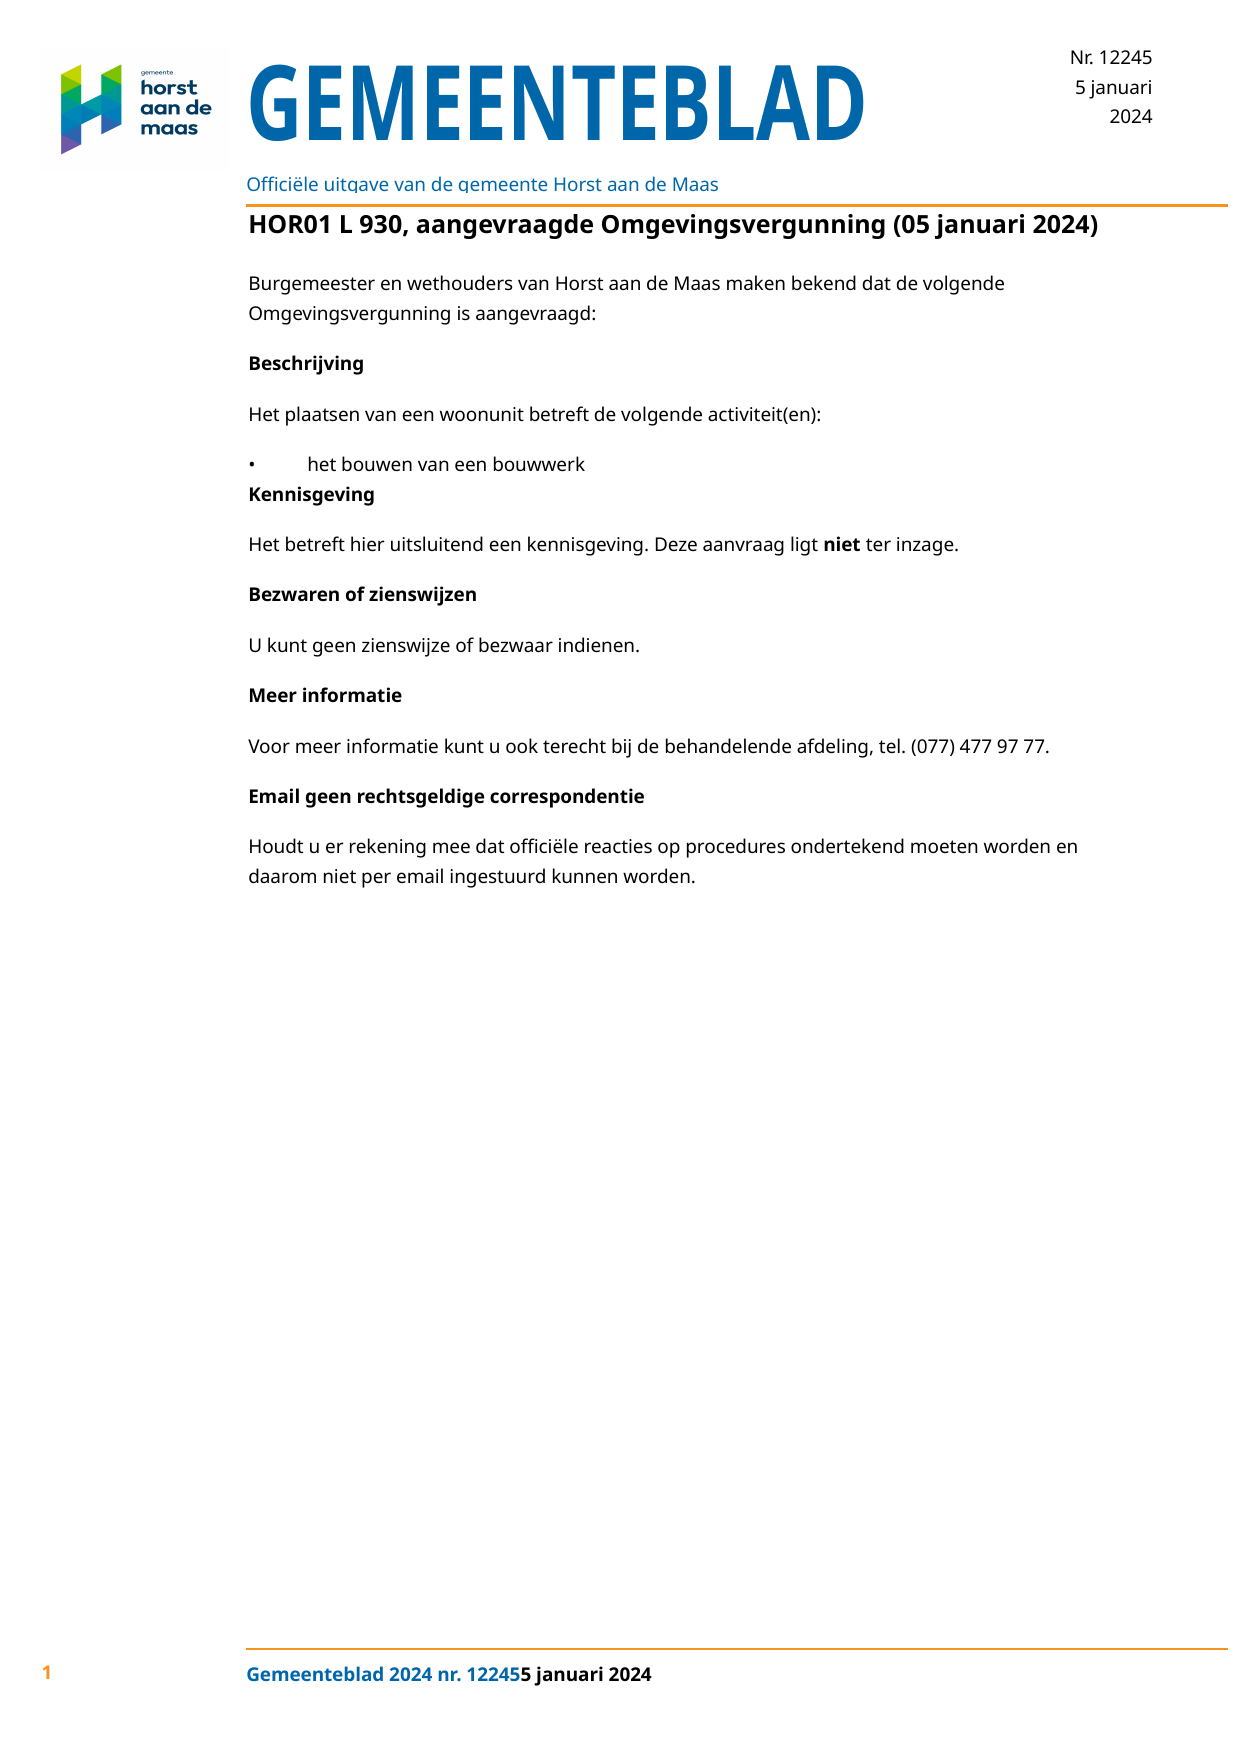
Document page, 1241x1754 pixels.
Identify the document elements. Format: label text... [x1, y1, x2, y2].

text Houdt u er rekening mee dat officiële reacties op procedures ondertekend moeten worden en daarom niet per email ingestuurd kunnen worden. [248, 834, 1152, 889]
picture [41, 47, 231, 172]
text Meer informatie [248, 682, 1152, 708]
text Kennisgeving [248, 481, 1152, 506]
text Bezwaren of zienswijzen [248, 582, 1152, 607]
text Burgemeester en wethouders van Horst aan de Maas maken bekend dat de volgende Omgevingsvergunning is aangevraagd: [248, 270, 1152, 326]
text U kunt geen zienswijze of bezwaar indienen. [248, 632, 1152, 658]
text Email geen rechtsgeldige correspondentie [248, 783, 1152, 809]
text Het plaatsen van een woonunit betreft de volgende activiteit(en): [248, 401, 1152, 426]
text HOR01 L 930, aangevraagde Omgevingsvergunning (05 januari 2024) [248, 207, 1152, 241]
text Het betreft hier uitsluitend een kennisgeving. Deze aanvraag ligt niet ter inzage. [248, 531, 1152, 557]
text Beschrijving [248, 350, 1152, 376]
text Voor meer informatie kunt u ook terecht bij de behandelende afdeling, tel. (077) 477 97 77. [248, 733, 1152, 758]
list het bouwen van een bouwwerk [248, 451, 1152, 477]
